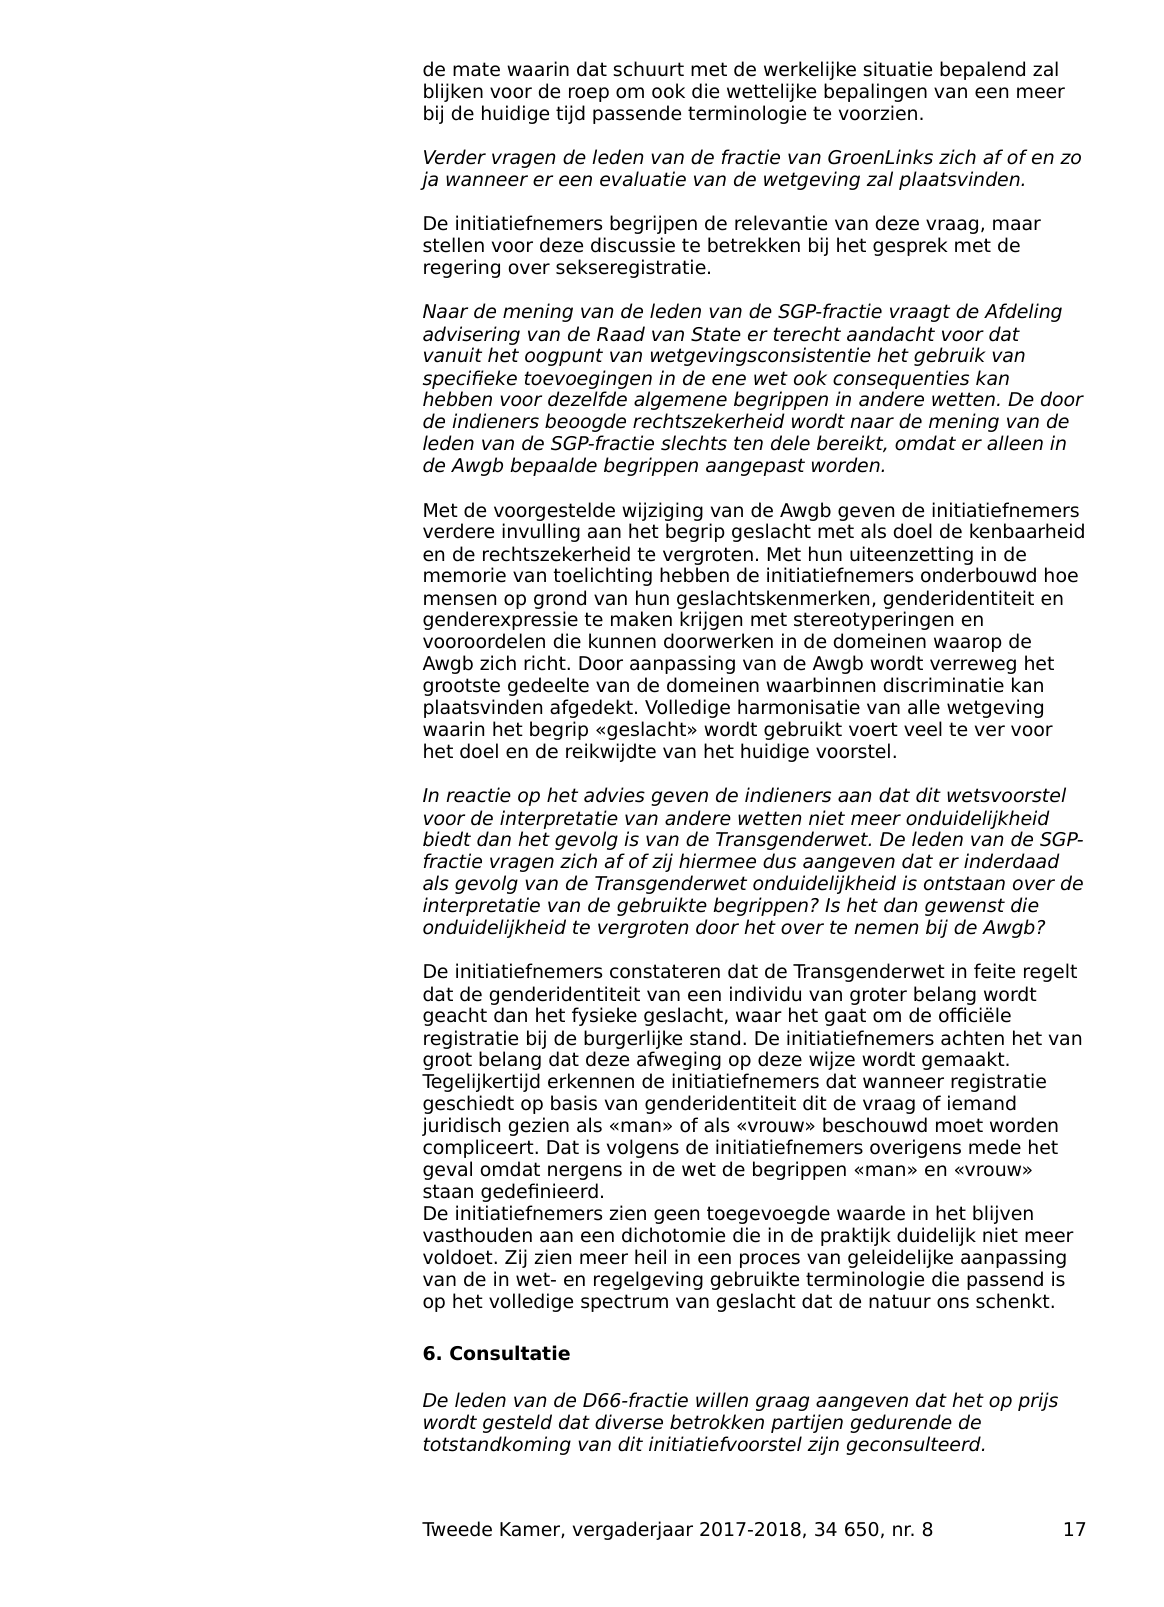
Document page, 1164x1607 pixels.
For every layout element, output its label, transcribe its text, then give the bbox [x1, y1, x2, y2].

text In reactie op het advies geven de indieners aan dat dit wetsvoorstel voor de interpretatie van andere wetten niet meer onduidelijkheid biedt dan het gevolg is van de Transgenderwet. De leden van de SGP-fractie vragen zich af of zij hiermee dus aangeven dat er inderdaad als gevolg van de Transgenderwet onduidelijkheid is ontstaan over de interpretatie van de gebruikte begrippen? Is het dan gewenst die onduidelijkheid te vergroten door het over te nemen bij de Awgb? [422, 785, 1087, 939]
text De initiatiefnemers zien geen toegevoegde waarde in het blijven vasthouden aan een dichotomie die in de praktijk duidelijk niet meer voldoet. Zij zien meer heil in een proces van geleidelijke aanpassing van de in wet- en regelgeving gebruikte terminologie die passend is op het volledige spectrum van geslacht dat de natuur ons schenkt. [422, 1203, 1087, 1313]
text de mate waarin dat schuurt met de werkelijke situatie bepalend zal blijken voor de roep om ook die wettelijke bepalingen van een meer bij de huidige tijd passende terminologie te voorzien. [422, 59, 1087, 125]
text Met de voorgestelde wijziging van de Awgb geven de initiatiefnemers verdere invulling aan het begrip geslacht met als doel de kenbaarheid en de rechtszekerheid te vergroten. Met hun uiteenzetting in de memorie van toelichting hebben de initiatiefnemers onderbouwd hoe mensen op grond van hun geslachtskenmerken, genderidentiteit en genderexpressie te maken krijgen met stereotyperingen en vooroordelen die kunnen doorwerken in de domeinen waarop de Awgb zich richt. Door aanpassing van de Awgb wordt verreweg het grootste gedeelte van de domeinen waarbinnen discriminatie kan plaatsvinden afgedekt. Volledige harmonisatie van alle wetgeving waarin het begrip «geslacht» wordt gebruikt voert veel te ver voor het doel en de reikwijdte van het huidige voorstel. [422, 499, 1087, 763]
subtitle 6. Consultatie [422, 1343, 1087, 1365]
text Naar de mening van de leden van de SGP-fractie vraagt de Afdeling advisering van de Raad van State er terecht aandacht voor dat vanuit het oogpunt van wetgevingsconsistentie het gebruik van specifieke toevoegingen in de ene wet ook consequenties kan hebben voor dezelfde algemene begrippen in andere wetten. De door de indieners beoogde rechtszekerheid wordt naar de mening van de leden van de SGP-fractie slechts ten dele bereikt, omdat er alleen in de Awgb bepaalde begrippen aangepast worden. [422, 301, 1087, 477]
text De initiatiefnemers begrijpen de relevantie van deze vraag, maar stellen voor deze discussie te betrekken bij het gesprek met de regering over sekseregistratie. [422, 213, 1087, 279]
text Verder vragen de leden van de fractie van GroenLinks zich af of en zo ja wanneer er een evaluatie van de wetgeving zal plaatsvinden. [422, 147, 1087, 191]
text De leden van de D66-fractie willen graag aangeven dat het op prijs wordt gesteld dat diverse betrokken partijen gedurende de totstandkoming van dit initiatiefvoorstel zijn geconsulteerd. [422, 1390, 1087, 1456]
text De initiatiefnemers constateren dat de Transgenderwet in feite regelt dat de genderidentiteit van een individu van groter belang wordt geacht dan het fysieke geslacht, waar het gaat om de officiële registratie bij de burgerlijke stand. De initiatiefnemers achten het van groot belang dat deze afweging op deze wijze wordt gemaakt. Tegelijkertijd erkennen de initiatiefnemers dat wanneer registratie geschiedt op basis van genderidentiteit dit de vraag of iemand juridisch gezien als «man» of als «vrouw» beschouwd moet worden compliceert. Dat is volgens de initiatiefnemers overigens mede het geval omdat nergens in de wet de begrippen «man» en «vrouw» staan gedefinieerd. [422, 961, 1087, 1203]
